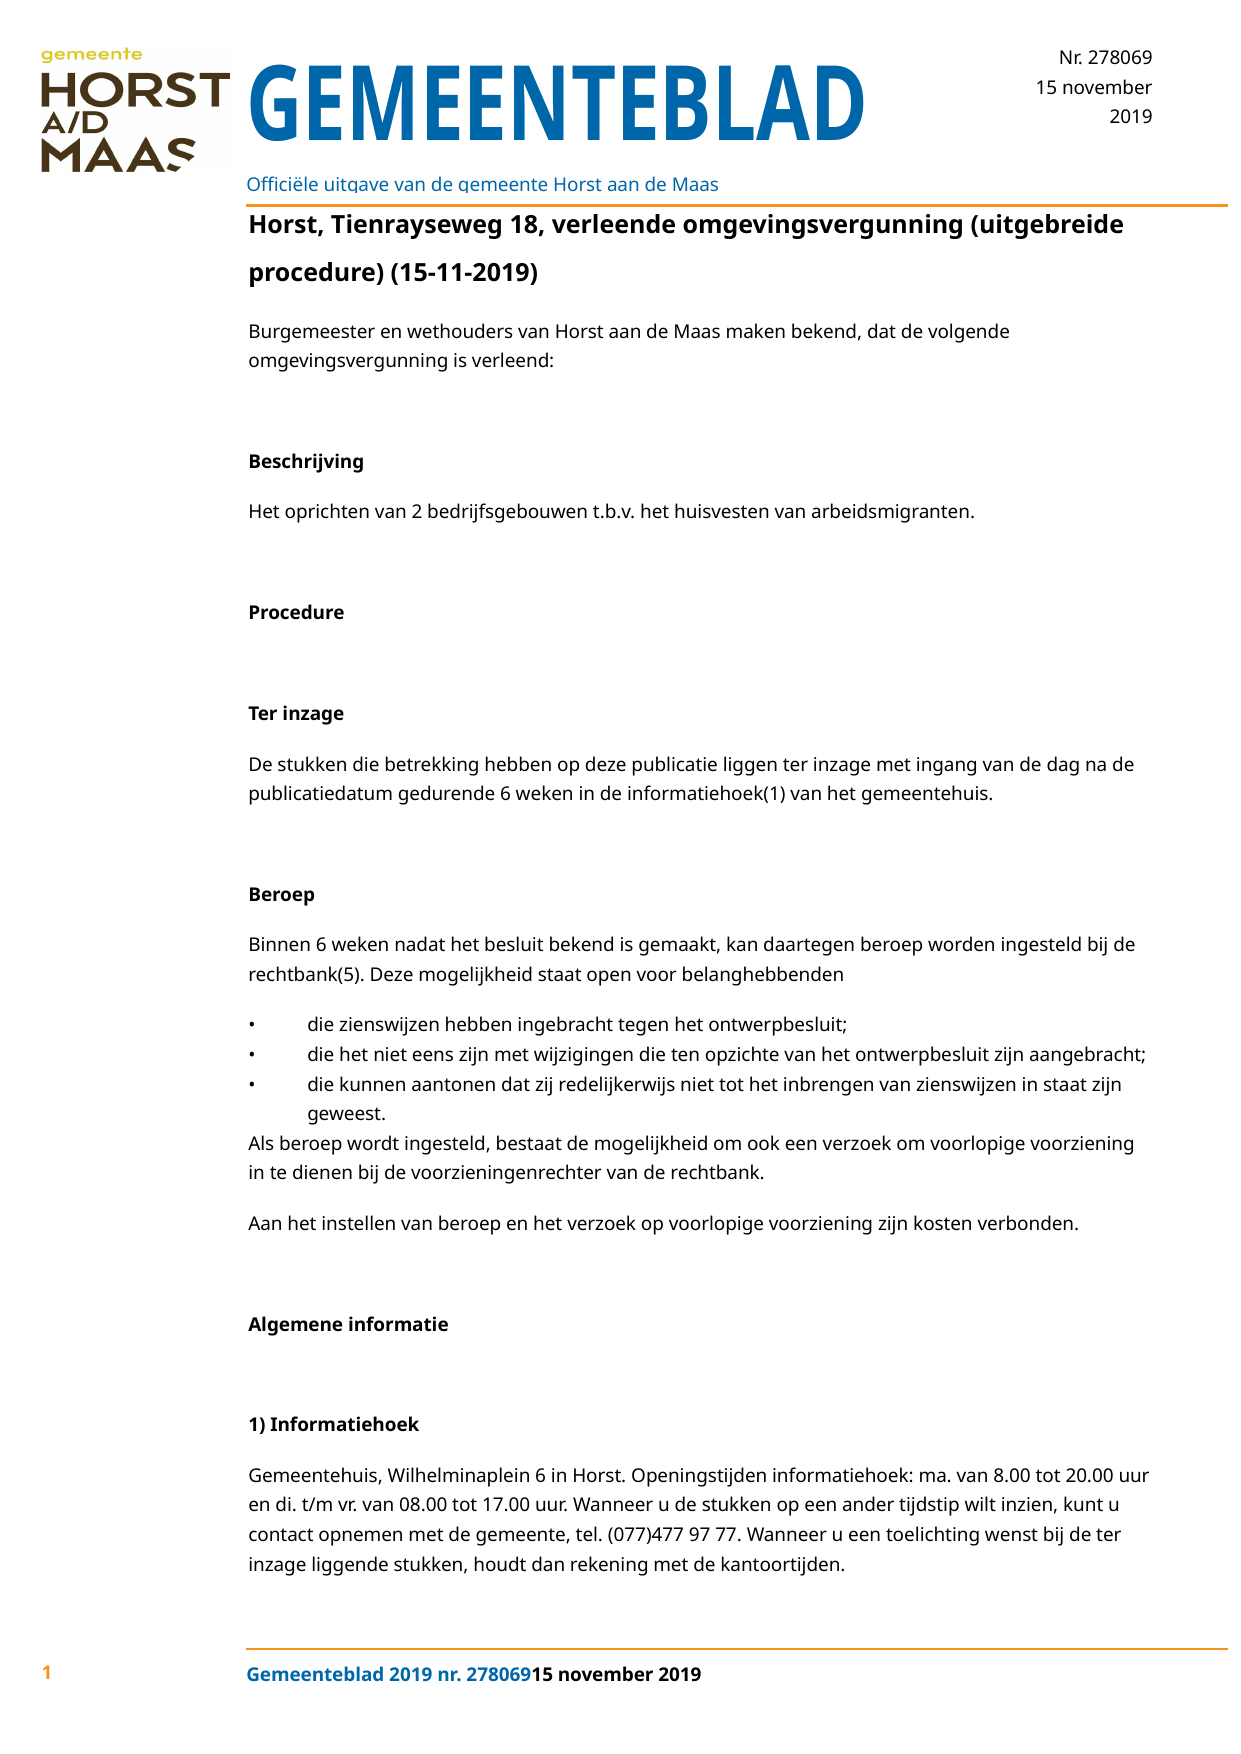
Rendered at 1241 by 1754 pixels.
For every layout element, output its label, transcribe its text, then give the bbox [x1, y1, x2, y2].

text Ter inzage [248, 700, 1152, 726]
text Beschrijving [248, 448, 1152, 474]
text Horst, Tienrayseweg 18, verleende omgevingsvergunning (uitgebreide procedure) (15-11-2019) [248, 207, 1152, 288]
text Binnen 6 weken nadat het besluit bekend is gemaakt, kan daartegen beroep worden ingesteld bij de rechtbank(5). Deze mogelijkheid staat open voor belanghebbenden [248, 932, 1152, 987]
text Als beroep wordt ingesteld, bestaat de mogelijkheid om ook een verzoek om voorlopige voorziening in te dienen bij de voorzieningenrechter van de rechtbank. [248, 1130, 1152, 1185]
text Gemeentehuis, Wilhelminaplein 6 in Horst. Openingstijden informatiehoek: ma. van 8.00 tot 20.00 uur en di. t/m vr. van 08.00 tot 17.00 uur. Wanneer u de stukken op een ander tijdstip wilt inzien, kunt u contact opnemen met de gemeente, tel. (077)477 97 77. Wanneer u een toelichting wenst bij de ter inzage liggende stukken, houdt dan rekening met de kantoortijden. [248, 1462, 1152, 1577]
list die het niet eens zijn met wijzigingen die ten opzichte van het ontwerpbesluit zijn aangebracht; [248, 1041, 1152, 1067]
text Algemene informatie [248, 1311, 1152, 1337]
list die kunnen aantonen dat zij redelijkerwijs niet tot het inbrengen van zienswijzen in staat zijn geweest. [248, 1071, 1152, 1126]
text De stukken die betrekking hebben op deze publicatie liggen ter inzage met ingang van de dag na de publicatiedatum gedurende 6 weken in de informatiehoek(1) van het gemeentehuis. [248, 751, 1152, 806]
text 1) Informatiehoek [248, 1412, 1152, 1437]
text Aan het instellen van beroep en het verzoek op voorlopige voorziening zijn kosten verbonden. [248, 1210, 1152, 1236]
text Procedure [248, 599, 1152, 625]
text Het oprichten van 2 bedrijfsgebouwen t.b.v. het huisvesten van arbeidsmigranten. [248, 499, 1152, 524]
list die zienswijzen hebben ingebracht tegen het ontwerpbesluit; [248, 1012, 1152, 1037]
picture [41, 47, 231, 172]
text Burgemeester en wethouders van Horst aan de Maas maken bekend, dat de volgende omgevingsvergunning is verleend: [248, 318, 1152, 373]
text Beroep [248, 881, 1152, 907]
